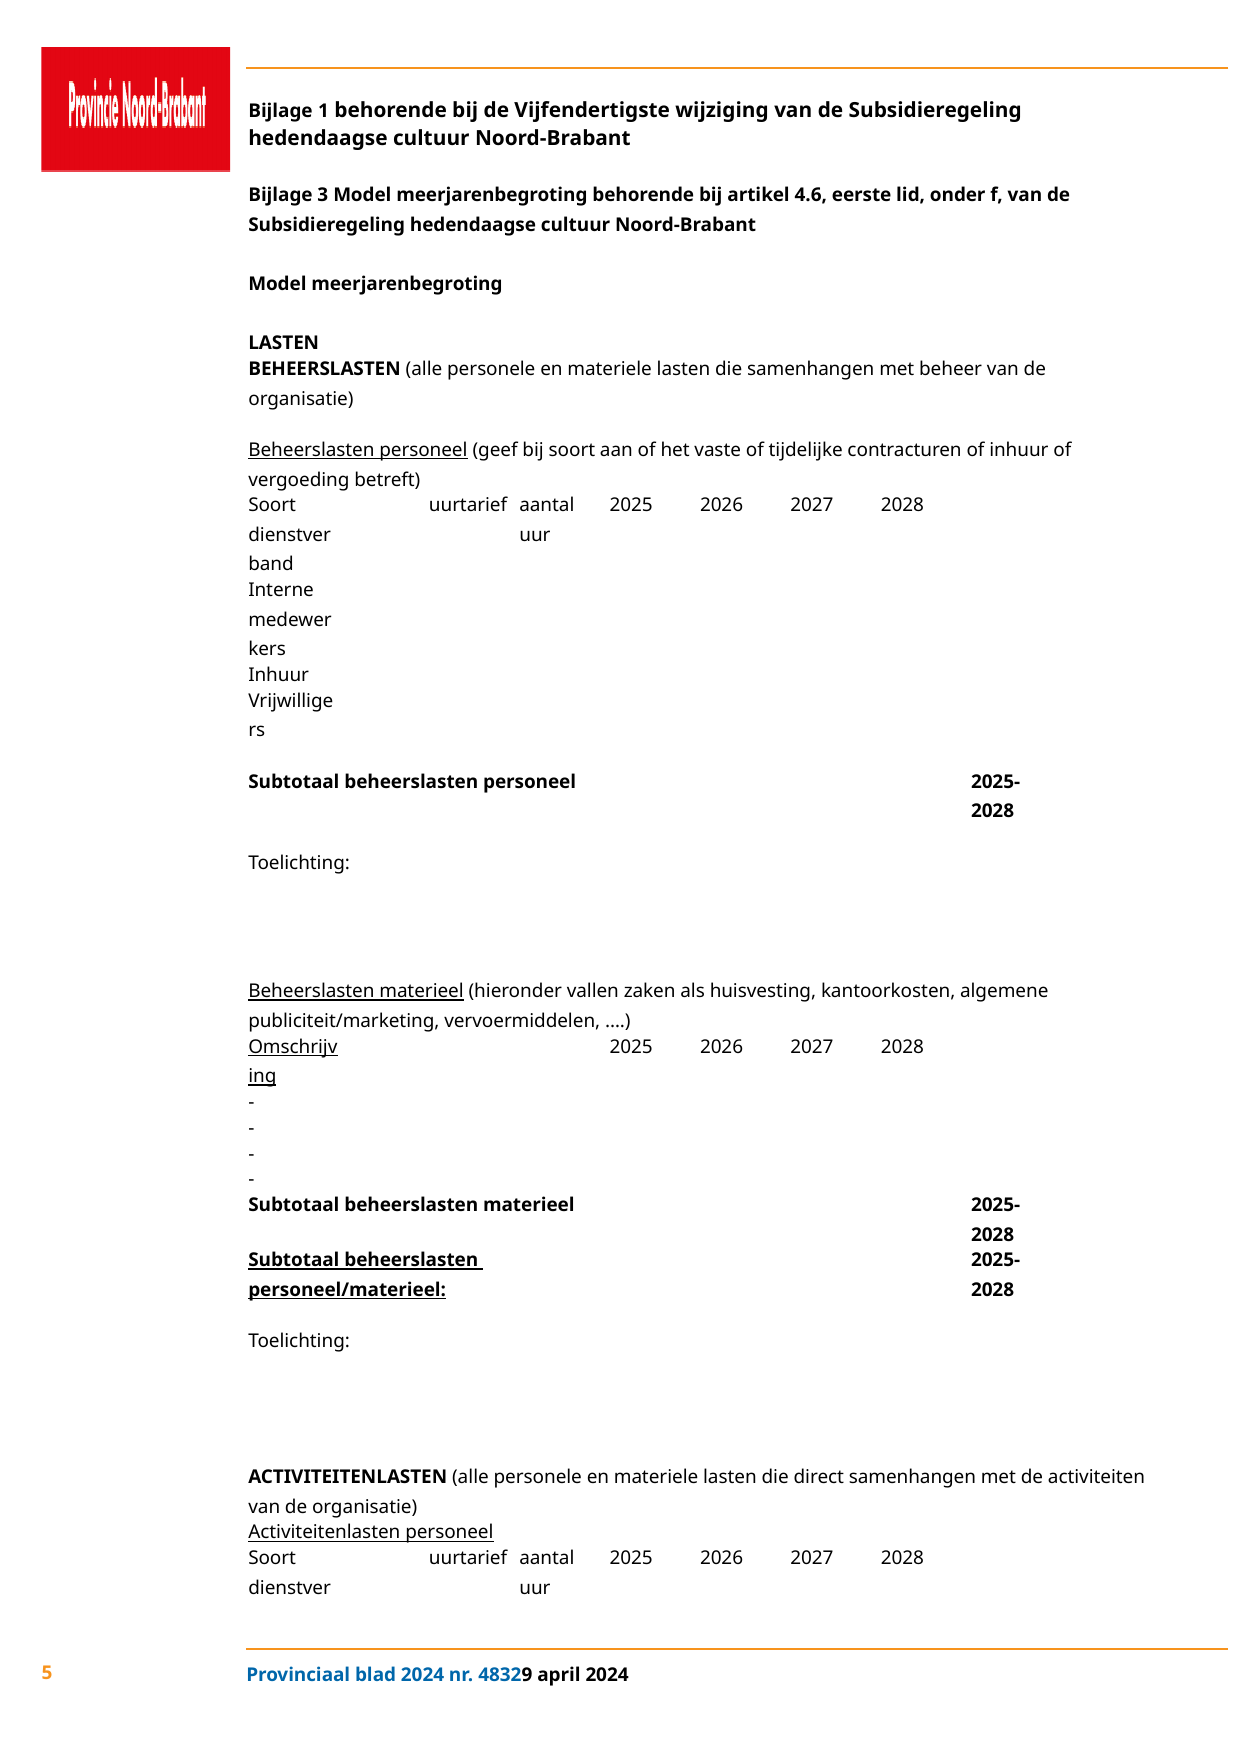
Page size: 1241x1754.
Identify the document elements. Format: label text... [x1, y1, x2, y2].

table_cell [881, 1191, 971, 1247]
table_cell [248, 1302, 338, 1328]
table_cell [971, 742, 1061, 768]
table_cell [881, 768, 971, 823]
table_cell [519, 410, 609, 436]
table_cell Soort dienstverband [248, 491, 338, 576]
table_cell Toelichting: [248, 1328, 971, 1431]
table_cell [700, 1140, 790, 1166]
table_cell [609, 1166, 700, 1191]
table_cell [1061, 1379, 1152, 1405]
table_cell Soort dienstver [248, 1545, 338, 1600]
table_cell [971, 926, 1061, 952]
table_cell [338, 823, 429, 849]
table_cell Interne medewerkers [248, 576, 338, 661]
table_cell [790, 1191, 881, 1247]
table_cell [971, 1088, 1061, 1114]
table_cell [609, 576, 700, 661]
table_cell [338, 1302, 429, 1328]
table_cell [1061, 491, 1152, 576]
table_cell [429, 952, 519, 978]
table_cell [429, 823, 519, 849]
table_cell - [248, 1114, 338, 1140]
table_cell Activiteitenlasten personeel [248, 1519, 1152, 1544]
table_cell [1061, 1140, 1152, 1166]
table_cell [971, 1140, 1061, 1166]
table_cell [971, 661, 1061, 687]
table_cell [700, 661, 790, 687]
table_cell [700, 687, 790, 742]
table_cell [248, 742, 338, 768]
text Bijlage 1 behorende bij de Vijfendertigste wijziging van de Subsidieregeling hedendaagse cultuur Noord-Brabant [248, 95, 1152, 152]
table_cell Toelichting: [248, 849, 971, 952]
table_cell [700, 952, 790, 978]
table_cell [609, 952, 700, 978]
table_cell 2028 [881, 1545, 971, 1600]
table_cell [971, 410, 1061, 436]
table_cell [971, 1302, 1061, 1328]
table_cell [519, 952, 609, 978]
table_cell [1061, 823, 1152, 849]
table_cell 2025-2028 [971, 1247, 1061, 1302]
table_cell [519, 687, 609, 742]
table_cell [881, 1088, 971, 1114]
table_cell 2025-2028 [971, 1191, 1061, 1247]
table_cell [971, 952, 1061, 978]
table_cell [881, 952, 971, 978]
table_cell [609, 1302, 700, 1328]
table_cell [609, 1247, 700, 1302]
table_cell 2027 [790, 1033, 881, 1088]
table_cell Subtotaal beheerslasten materieel [248, 1191, 609, 1247]
table_cell [700, 823, 790, 849]
table_cell Vrijwilligers [248, 687, 338, 742]
table_cell Beheerslasten personeel (geef bij soort aan of het vaste of tijdelijke contracturen of inhuur of vergoeding betreft) [248, 436, 1152, 491]
table_cell [1061, 1114, 1152, 1140]
table_cell [609, 1088, 700, 1114]
table_cell [519, 1302, 609, 1328]
table_header LASTEN [248, 329, 338, 355]
table_cell [700, 1191, 790, 1247]
table_cell [248, 823, 338, 849]
table_cell [1061, 849, 1152, 875]
table_cell [700, 742, 790, 768]
table_cell [1061, 768, 1152, 823]
table_cell [519, 742, 609, 768]
table_cell [881, 1114, 971, 1140]
table_cell 2025 [609, 1033, 700, 1088]
table_cell [700, 768, 790, 823]
table_cell [881, 661, 971, 687]
table_cell [881, 1166, 971, 1191]
table_header [1061, 329, 1152, 355]
table_cell [429, 410, 519, 436]
table_cell [338, 952, 429, 978]
table_cell [338, 742, 429, 768]
table_cell [700, 410, 790, 436]
table_cell [338, 1545, 429, 1600]
table_cell Subtotaal beheerslasten personeel/materieel: [248, 1247, 609, 1302]
table_cell [790, 687, 881, 742]
table_cell [881, 1247, 971, 1302]
table_cell [429, 661, 519, 687]
table_cell [338, 1114, 429, 1140]
table_cell [429, 1302, 519, 1328]
table_cell [609, 661, 700, 687]
table_cell [1061, 1088, 1152, 1114]
table_cell [971, 849, 1061, 875]
table_cell [609, 1114, 700, 1140]
table_cell ing [248, 1056, 338, 1088]
table_cell [609, 410, 700, 436]
table_cell [790, 661, 881, 687]
table_cell uurtarief [429, 1545, 519, 1600]
table_cell 2026 [700, 1545, 790, 1600]
table_cell 2028 [881, 491, 971, 576]
table_cell 2027 [790, 491, 881, 576]
table_header [881, 329, 971, 355]
table_cell [1061, 1247, 1152, 1302]
table_cell [338, 687, 429, 742]
table_cell [248, 410, 338, 436]
table_cell [790, 823, 881, 849]
table_cell [881, 687, 971, 742]
table_cell [1061, 661, 1152, 687]
table_cell [790, 1166, 881, 1191]
table_cell [971, 823, 1061, 849]
text Bijlage 3 Model meerjarenbegroting behorende bij artikel 4.6, eerste lid, onder f, van de Subsidieregeling hedendaagse cultuur Noord-Brabant [248, 181, 1152, 237]
table_cell [700, 1166, 790, 1191]
table_cell [429, 1114, 519, 1140]
table_cell [338, 491, 429, 576]
text Model meerjarenbegroting [248, 270, 1152, 296]
table_cell [971, 1114, 1061, 1140]
table_cell [519, 1114, 609, 1140]
table_cell [971, 901, 1061, 926]
table_cell 2026 [700, 1033, 790, 1088]
table_cell [790, 952, 881, 978]
table_cell [519, 1166, 609, 1191]
table_cell [338, 576, 429, 661]
table_cell [1061, 952, 1152, 978]
table_cell [429, 576, 519, 661]
table_cell [971, 576, 1061, 661]
table_cell [519, 1088, 609, 1114]
table_cell Subtotaal beheerslasten personeel [248, 768, 609, 823]
table_cell [971, 1545, 1061, 1600]
table_cell [248, 952, 338, 978]
table_cell [338, 1033, 429, 1088]
table_cell - [248, 1166, 338, 1191]
table_header [609, 329, 700, 355]
table_cell [971, 491, 1061, 576]
table_cell [790, 1302, 881, 1328]
table_cell [700, 576, 790, 661]
table_cell [790, 410, 881, 436]
table_cell [881, 823, 971, 849]
table_cell [790, 1140, 881, 1166]
table_cell [1061, 1302, 1152, 1328]
table_cell [609, 742, 700, 768]
table_cell [881, 576, 971, 661]
table_cell Omschrijv [248, 1033, 338, 1055]
table_cell Inhuur [248, 661, 338, 687]
table_cell [519, 1140, 609, 1166]
table_cell [609, 687, 700, 742]
table_cell [429, 1140, 519, 1166]
table_cell - [248, 1088, 338, 1114]
table_cell [881, 1140, 971, 1166]
table_cell [1061, 742, 1152, 768]
table_cell BEHEERSLASTEN (alle personele en materiele lasten die samenhangen met beheer van de organisatie) [248, 355, 1152, 410]
table_cell [1061, 1353, 1152, 1379]
table_cell [519, 661, 609, 687]
table_cell [338, 1088, 429, 1114]
table_header [790, 329, 881, 355]
table_cell [881, 1302, 971, 1328]
table_cell [971, 1033, 1061, 1088]
table_cell 2025-2028 [971, 768, 1061, 823]
table_cell [790, 768, 881, 823]
picture [41, 47, 231, 172]
table_cell [971, 1405, 1061, 1431]
table_cell [338, 1140, 429, 1166]
table_cell [1061, 576, 1152, 661]
table_cell [338, 410, 429, 436]
table_cell [429, 1166, 519, 1191]
table_header ACTIVITEITENLASTEN (alle personele en materiele lasten die direct samenhangen met de activiteiten van de organisatie) [248, 1464, 1152, 1519]
table_cell [338, 661, 429, 687]
table_cell [609, 1140, 700, 1166]
table_cell [429, 1033, 519, 1088]
table_cell 2025 [609, 1545, 700, 1600]
table_cell [1061, 1405, 1152, 1431]
table_cell [1061, 1166, 1152, 1191]
table_header [338, 329, 429, 355]
table_cell [790, 576, 881, 661]
table_header [519, 329, 609, 355]
table_cell [971, 1166, 1061, 1191]
table_cell [1061, 1328, 1152, 1353]
table_cell [790, 1247, 881, 1302]
table_cell [971, 687, 1061, 742]
table_cell 2027 [790, 1545, 881, 1600]
table_cell aantal uur [519, 1545, 609, 1600]
table_cell 2026 [700, 491, 790, 576]
table_cell [338, 1166, 429, 1191]
table_cell [519, 1033, 609, 1088]
table_cell [971, 1379, 1061, 1405]
table_cell - [248, 1140, 338, 1166]
table_cell [700, 1302, 790, 1328]
table_cell aantal uur [519, 491, 609, 576]
table_cell [971, 1353, 1061, 1379]
table_header [700, 329, 790, 355]
table_cell [1061, 410, 1152, 436]
table_cell [429, 742, 519, 768]
table_cell [700, 1088, 790, 1114]
table_cell 2025 [609, 491, 700, 576]
table_cell [971, 875, 1061, 901]
table_cell 2028 [881, 1033, 971, 1088]
table_cell [700, 1114, 790, 1140]
table_cell [519, 576, 609, 661]
table_cell [1061, 687, 1152, 742]
table_cell [519, 823, 609, 849]
table_cell [609, 768, 700, 823]
table_cell [1061, 901, 1152, 926]
table_cell [1061, 1545, 1152, 1600]
table_cell [429, 1088, 519, 1114]
table_cell [1061, 1191, 1152, 1247]
table_cell [1061, 1033, 1152, 1088]
table_header [429, 329, 519, 355]
table_header [971, 329, 1061, 355]
table_cell [1061, 926, 1152, 952]
table_cell [790, 742, 881, 768]
table_cell [1061, 875, 1152, 901]
table_cell [971, 1328, 1061, 1353]
table_cell [1061, 978, 1152, 1033]
table_cell Beheerslasten materieel (hieronder vallen zaken als huisvesting, kantoorkosten, algemene publiciteit/marketing, vervoermiddelen, ….) [248, 978, 1061, 1033]
table_cell [609, 1191, 700, 1247]
table_cell [700, 1247, 790, 1302]
table_cell [881, 742, 971, 768]
table_cell [609, 823, 700, 849]
table_cell uurtarief [429, 491, 519, 576]
table_cell [881, 410, 971, 436]
table_cell [429, 687, 519, 742]
table_cell [790, 1114, 881, 1140]
table_cell [790, 1088, 881, 1114]
